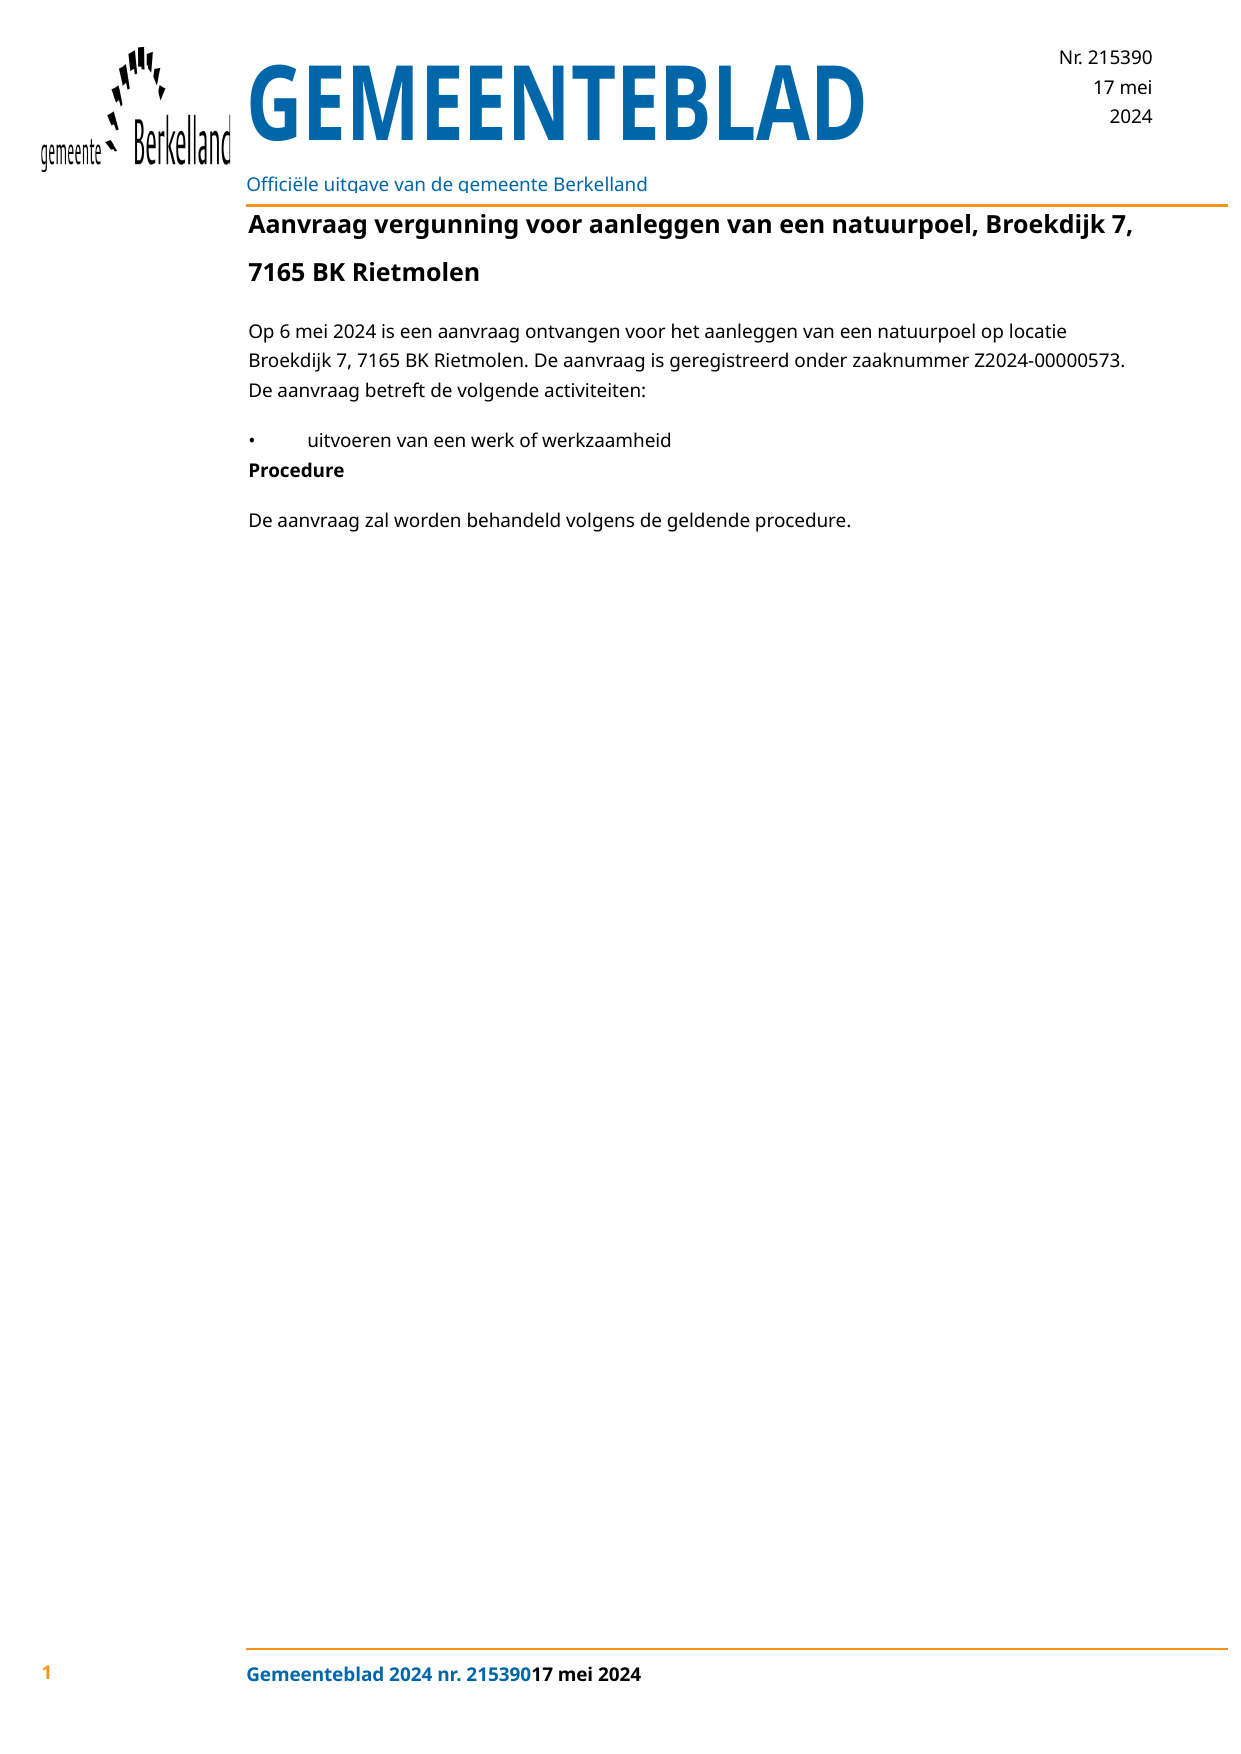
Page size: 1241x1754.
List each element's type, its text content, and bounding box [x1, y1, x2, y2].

text Aanvraag vergunning voor aanleggen van een natuurpoel, Broekdijk 7, 7165 BK Rietmolen [248, 207, 1152, 288]
picture [41, 47, 231, 172]
list uitvoeren van een werk of werkzaamheid [248, 427, 1152, 453]
text Op 6 mei 2024 is een aanvraag ontvangen voor het aanleggen van een natuurpoel op locatie Broekdijk 7, 7165 BK Rietmolen. De aanvraag is geregistreerd onder zaaknummer Z2024-00000573. De aanvraag betreft de volgende activiteiten: [248, 318, 1152, 403]
text De aanvraag zal worden behandeld volgens de geldende procedure. [248, 507, 1152, 533]
text Procedure [248, 457, 1152, 483]
